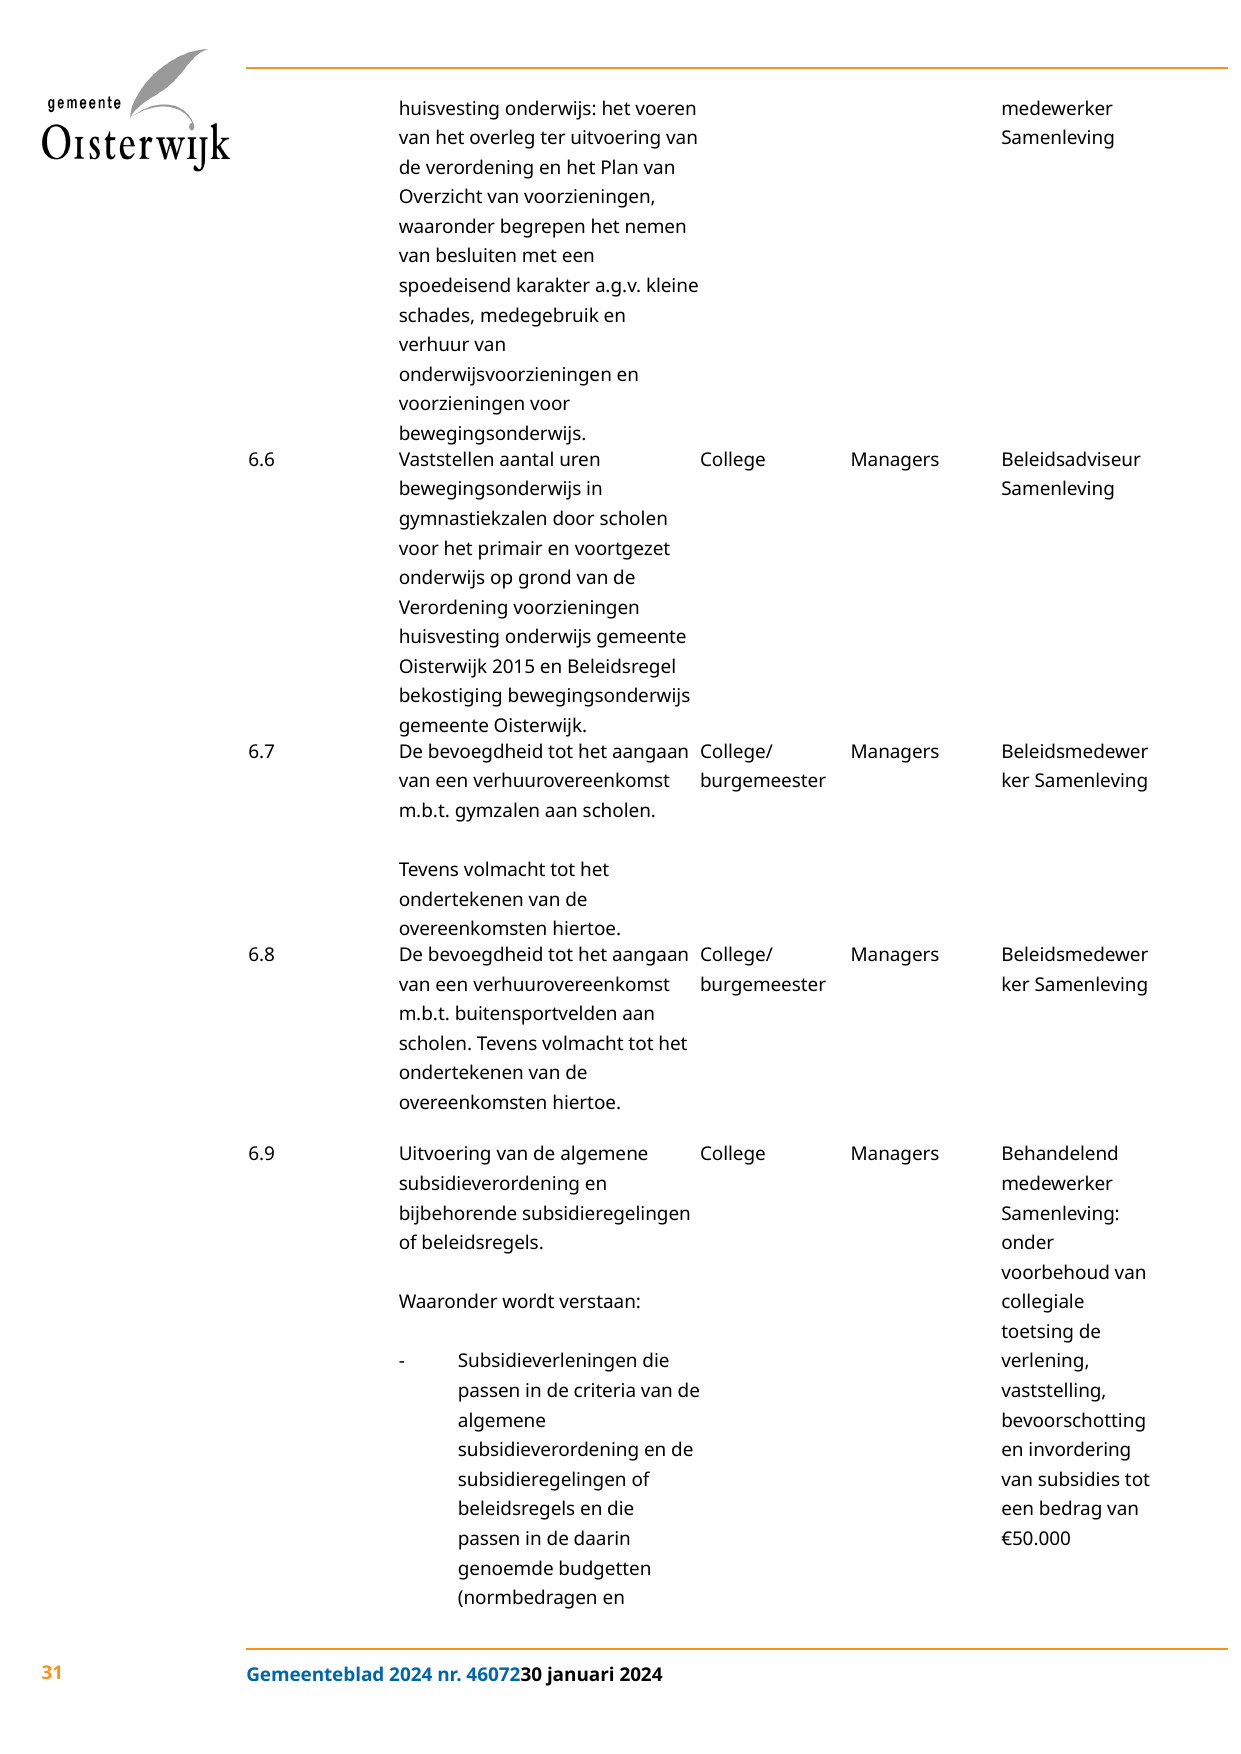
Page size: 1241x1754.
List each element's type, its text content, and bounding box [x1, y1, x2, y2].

table_cell Behandelend medewerker Samenleving: onder voorbehoud van collegiale toetsing de verlening, vaststelling, bevoorschotting en invordering van subsidies tot een bedrag van €50.000 [1001, 1141, 1152, 1610]
table_cell College [700, 446, 850, 738]
picture [41, 47, 231, 172]
table_cell huisvesting onderwijs: het voeren van het overleg ter uitvoering van de verordening en het Plan van Overzicht van voorzieningen, waaronder begrepen het nemen van besluiten met een spoedeisend karakter a.g.v. kleine schades, medegebruik en verhuur van onderwijsvoorzieningen en voorzieningen voor bewegingsonderwijs. [399, 95, 700, 446]
table_cell [248, 1115, 549, 1141]
table_cell 6.9 [248, 1141, 398, 1610]
table_cell 6.8 [248, 941, 398, 1115]
table_cell [700, 95, 850, 446]
table_cell De bevoegdheid tot het aangaan van een verhuurovereenkomst m.b.t. buitensportvelden aan scholen. Tevens volmacht tot het ondertekenen van de overeenkomsten hiertoe. [399, 941, 700, 1115]
table_cell Vaststellen aantal uren bewegingsonderwijs in gymnastiekzalen door scholen voor het primair en voortgezet onderwijs op grond van de Verordening voorzieningen huisvesting onderwijs gemeente Oisterwijk 2015 en Beleidsregel bekostiging bewegingsonderwijs gemeente Oisterwijk. [399, 446, 700, 738]
table_cell Beleidsmedewerker Samenleving [1001, 738, 1152, 941]
table_cell 6.6 [248, 446, 398, 738]
table_cell Uitvoering van de algemene subsidieverordening en bijbehorende subsidieregelingen of beleidsregels. Waaronder wordt verstaan: Subsidieverleningen die passen in de criteria van de algemene subsidieverordening en de subsidieregelingen of beleidsregels en die passen in de daarin genoemde budgetten (normbedragen en [399, 1141, 700, 1610]
table_cell [549, 1115, 1152, 1141]
table_cell Managers [850, 1141, 1001, 1610]
table_cell Beleidsadviseur Samenleving [1001, 446, 1152, 738]
table_cell medewerker Samenleving [1001, 95, 1152, 446]
table_cell 6.7 [248, 738, 398, 941]
table_cell Beleidsmedewerker Samenleving [1001, 941, 1152, 1115]
table_cell College [700, 1141, 850, 1610]
table_cell Managers [850, 446, 1001, 738]
table_cell Managers [850, 941, 1001, 1115]
table_cell [248, 95, 398, 446]
table_cell Managers [850, 738, 1001, 941]
table_cell College/burgemeester [700, 738, 850, 941]
table_cell College/burgemeester [700, 941, 850, 1115]
table_cell [850, 95, 1001, 446]
table_cell De bevoegdheid tot het aangaan van een verhuurovereenkomst m.b.t. gymzalen aan scholen. Tevens volmacht tot het ondertekenen van de overeenkomsten hiertoe. [399, 738, 700, 941]
